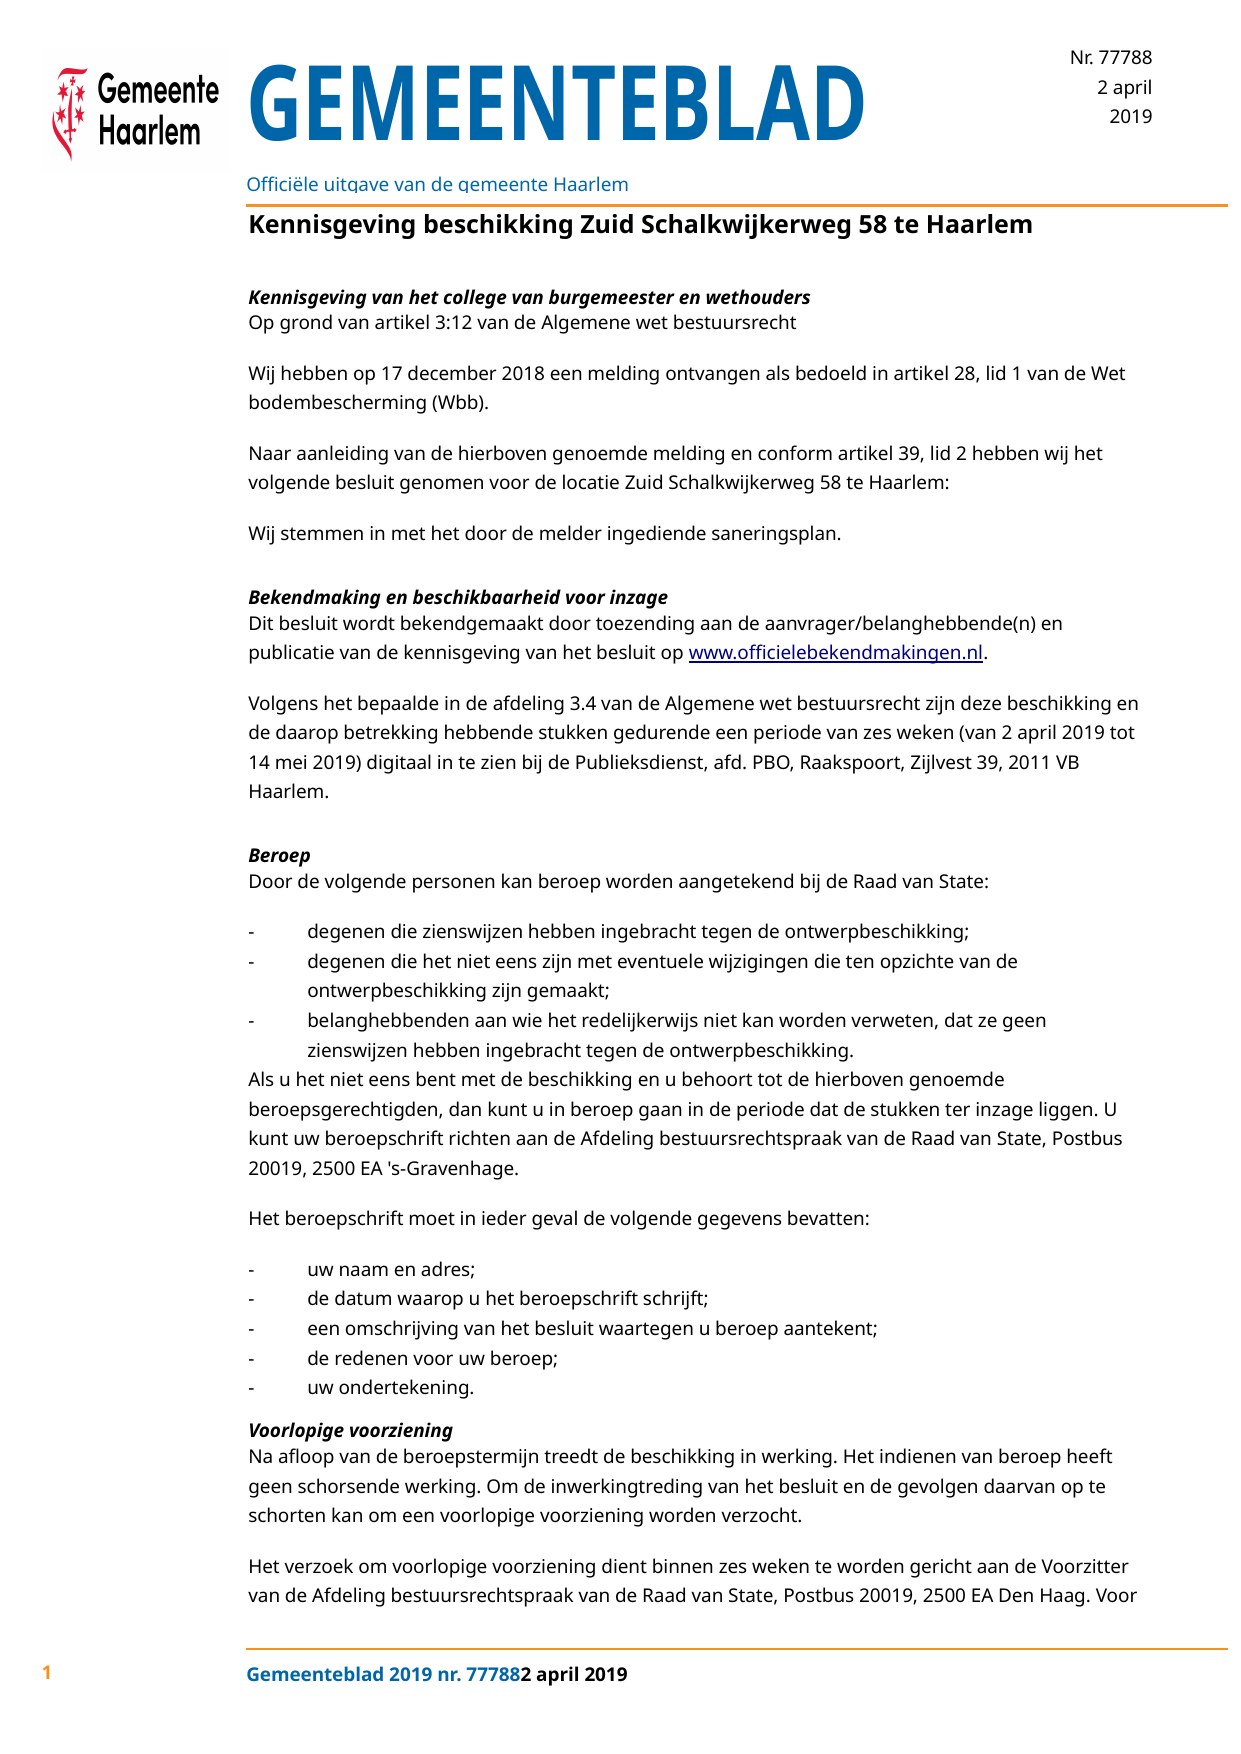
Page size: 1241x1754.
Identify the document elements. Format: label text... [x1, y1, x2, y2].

text Na afloop van de beroepstermijn treedt de beschikking in werking. Het indienen van beroep heeft geen schorsende werking. Om de inwerkingtreding van het besluit en de gevolgen daarvan op te schorten kan om een voorlopige voorziening worden verzocht. [248, 1443, 1152, 1528]
text Kennisgeving van het college van burgemeester en wethouders [248, 284, 1152, 309]
list uw naam en adres; [248, 1256, 1152, 1282]
text Voorlopige voorziening [248, 1417, 1152, 1443]
text Door de volgende personen kan beroep worden aangetekend bij de Raad van State: [248, 868, 1152, 894]
text Bekendmaking en beschikbaarheid voor inzage [248, 584, 1152, 610]
text Op grond van artikel 3:12 van de Algemene wet bestuursrecht [248, 309, 1152, 335]
text Wij hebben op 17 december 2018 een melding ontvangen als bedoeld in artikel 28, lid 1 van de Wet bodembescherming (Wbb). [248, 360, 1152, 415]
text Kennisgeving beschikking Zuid Schalkwijkerweg 58 te Haarlem [248, 207, 1152, 241]
list de redenen voor uw beroep; [248, 1345, 1152, 1371]
list degenen die zienswijzen hebben ingebracht tegen de ontwerpbeschikking; [248, 918, 1152, 944]
list belanghebbenden aan wie het redelijkerwijs niet kan worden verweten, dat ze geen zienswijzen hebben ingebracht tegen de ontwerpbeschikking. [248, 1007, 1152, 1063]
text Beroep [248, 842, 1152, 868]
text Naar aanleiding van de hierboven genoemde melding en conform artikel 39, lid 2 hebben wij het volgende besluit genomen voor de locatie Zuid Schalkwijkerweg 58 te Haarlem: [248, 440, 1152, 495]
list uw ondertekening. [248, 1374, 1152, 1400]
picture [41, 47, 231, 172]
text Het verzoek om voorlopige voorziening dient binnen zes weken te worden gericht aan de Voorzitter van de Afdeling bestuursrechtspraak van de Raad van State, Postbus 20019, 2500 EA Den Haag. Voor [248, 1553, 1152, 1608]
list een omschrijving van het besluit waartegen u beroep aantekent; [248, 1315, 1152, 1341]
text Wij stemmen in met het door de melder ingediende saneringsplan. [248, 520, 1152, 546]
list de datum waarop u het beroepschrift schrijft; [248, 1286, 1152, 1311]
text Het beroepschrift moet in ieder geval de volgende gegevens bevatten: [248, 1206, 1152, 1231]
text Als u het niet eens bent met de beschikking en u behoort tot de hierboven genoemde beroepsgerechtigden, dan kunt u in beroep gaan in de periode dat de stukken ter inzage liggen. U kunt uw beroepschrift richten aan de Afdeling bestuursrechtspraak van de Raad van State, Postbus 20019, 2500 EA 's-Gravenhage. [248, 1066, 1152, 1181]
text Dit besluit wordt bekendgemaakt door toezending aan de aanvrager/belanghebbende(n) en publicatie van de kennisgeving van het besluit op www.officielebekendmakingen.nl. [248, 610, 1152, 665]
list degenen die het niet eens zijn met eventuele wijzigingen die ten opzichte van de ontwerpbeschikking zijn gemaakt; [248, 948, 1152, 1003]
text Volgens het bepaalde in de afdeling 3.4 van de Algemene wet bestuursrecht zijn deze beschikking en de daarop betrekking hebbende stukken gedurende een periode van zes weken (van 2 april 2019 tot 14 mei 2019) digitaal in te zien bij de Publieksdienst, afd. PBO, Raakspoort, Zijlvest 39, 2011 VB Haarlem. [248, 690, 1152, 804]
